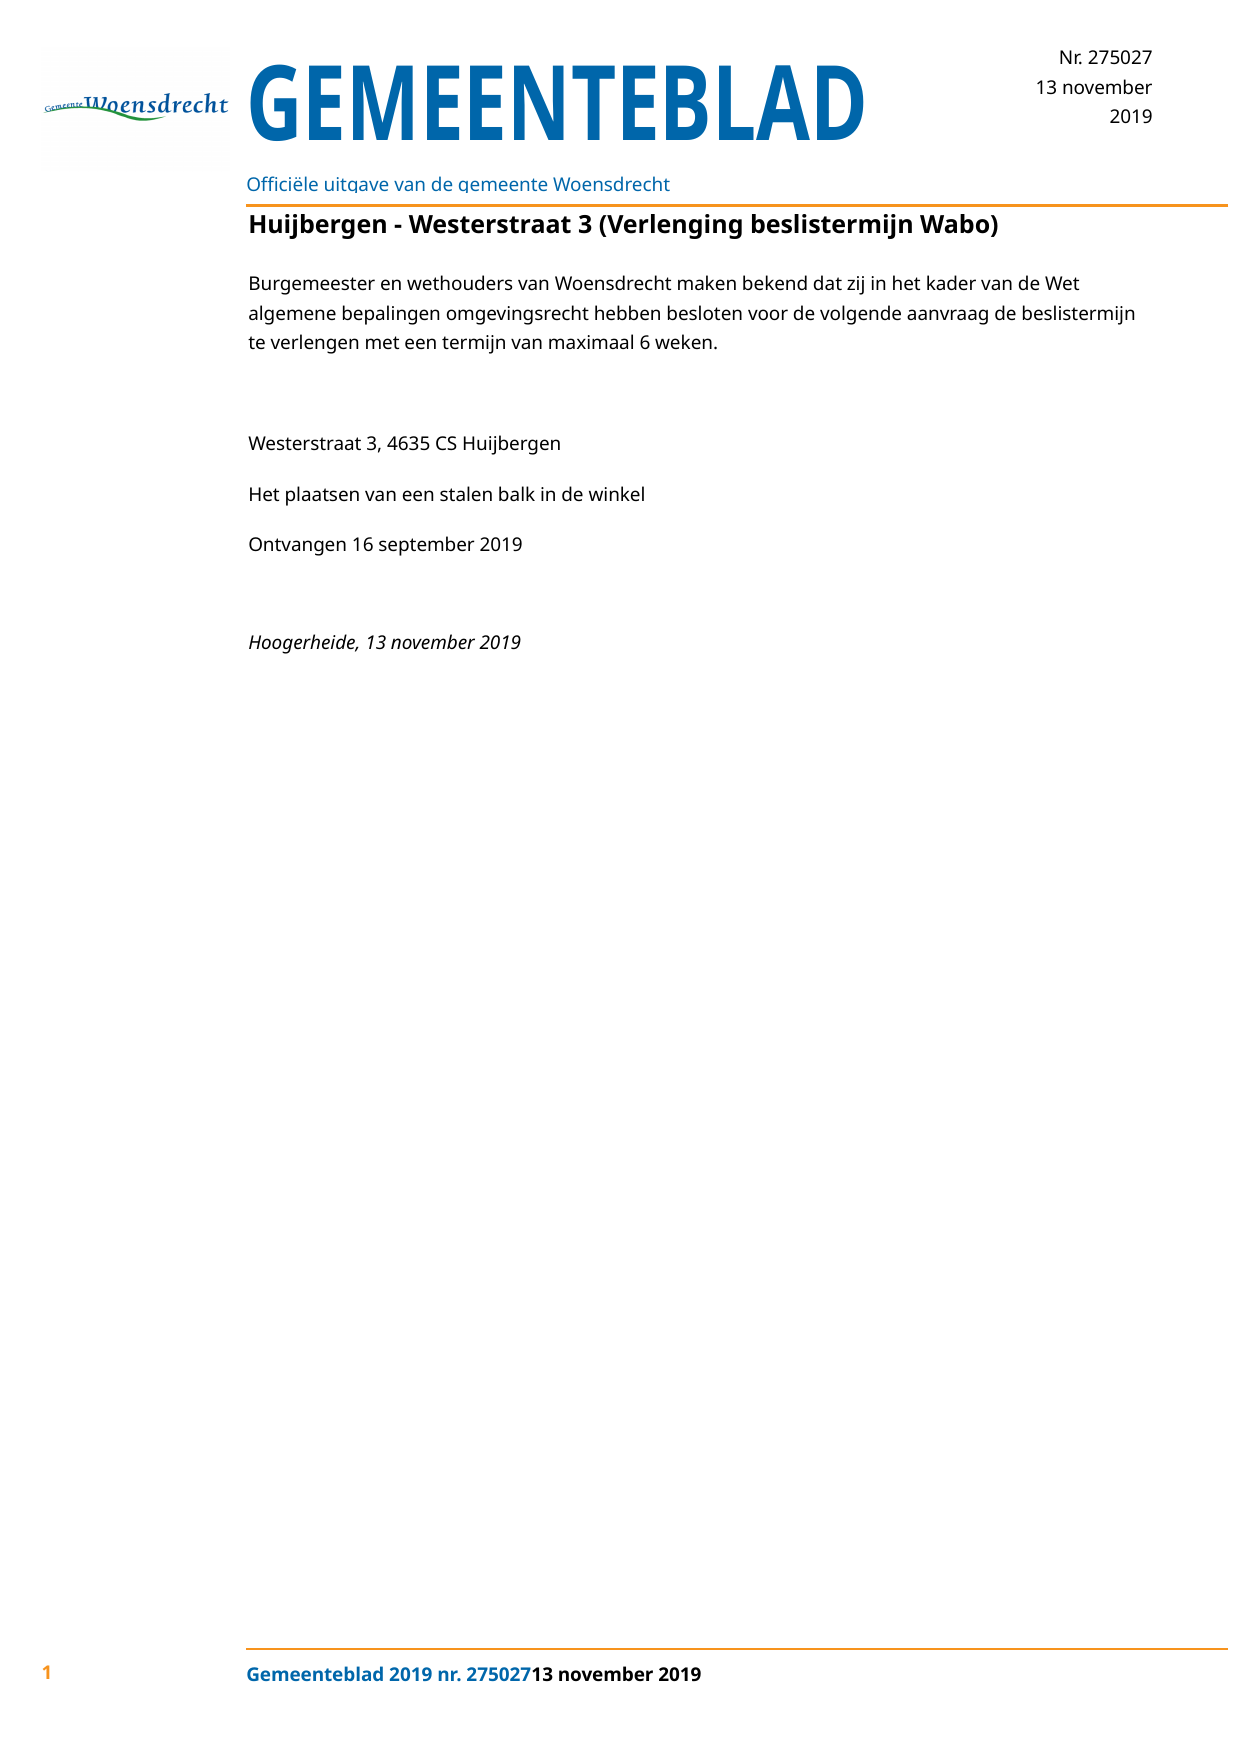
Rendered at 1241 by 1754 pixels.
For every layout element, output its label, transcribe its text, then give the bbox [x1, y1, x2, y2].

text Het plaatsen van een stalen balk in de winkel [248, 481, 1152, 506]
picture [41, 47, 231, 172]
text Huijbergen - Westerstraat 3 (Verlenging beslistermijn Wabo) [248, 207, 1152, 241]
text Ontvangen 16 september 2019 [248, 531, 1152, 557]
text Burgemeester en wethouders van Woensdrecht maken bekend dat zij in het kader van de Wet algemene bepalingen omgevingsrecht hebben besloten voor de volgende aanvraag de beslistermijn te verlengen met een termijn van maximaal 6 weken. [248, 270, 1152, 355]
text Westerstraat 3, 4635 CS Huijbergen [248, 430, 1152, 456]
text Hoogerheide, 13 november 2019 [248, 629, 1152, 655]
